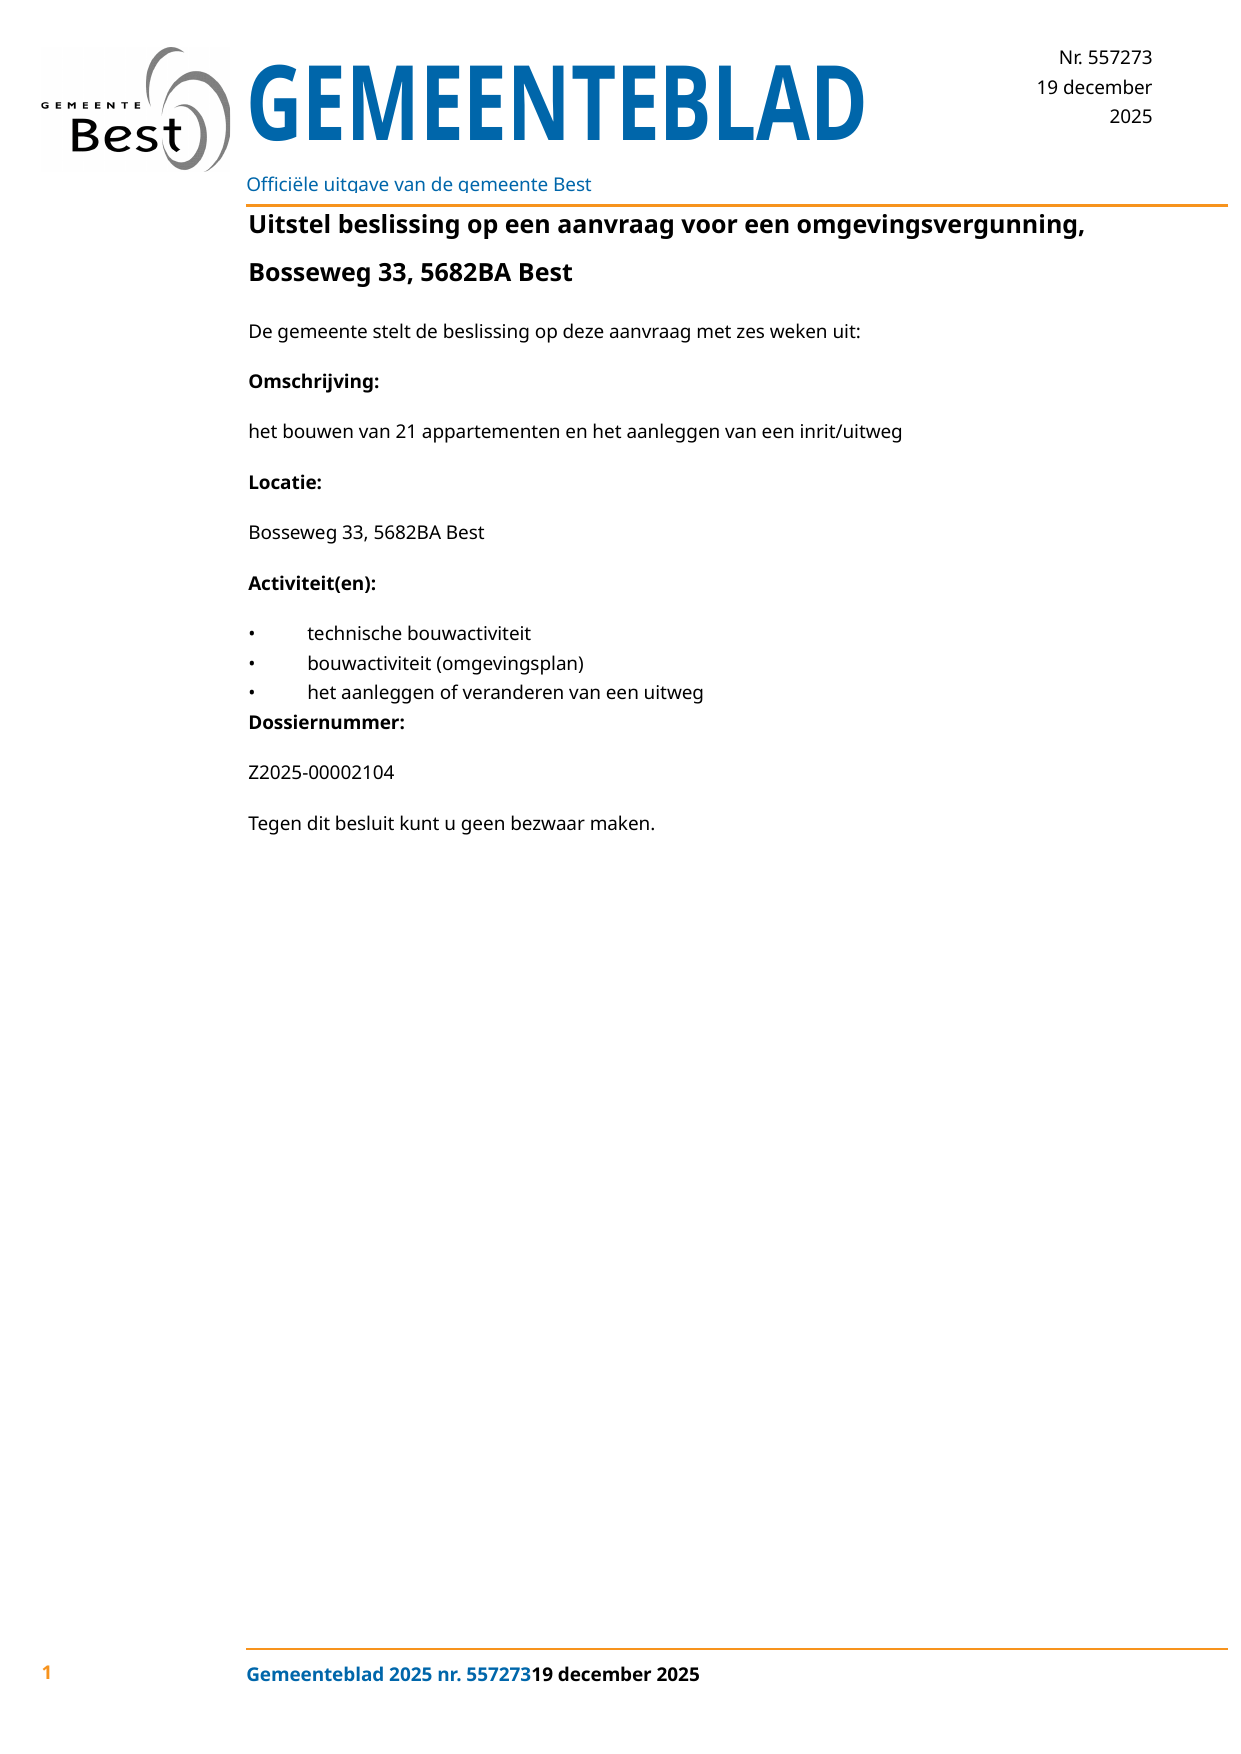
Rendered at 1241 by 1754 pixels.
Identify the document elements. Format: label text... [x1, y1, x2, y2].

list bouwactiviteit (omgevingsplan) [248, 650, 1152, 676]
text Bosseweg 33, 5682BA Best [248, 519, 1152, 545]
text Dossiernummer: [248, 709, 1152, 735]
text Uitstel beslissing op een aanvraag voor een omgevingsvergunning, Bosseweg 33, 5682BA Best [248, 207, 1152, 288]
text het bouwen van 21 appartementen en het aanleggen van een inrit/uitweg [248, 419, 1152, 444]
list technische bouwactiviteit [248, 620, 1152, 646]
text De gemeente stelt de beslissing op deze aanvraag met zes weken uit: [248, 318, 1152, 344]
text Z2025-00002104 [248, 759, 1152, 785]
text Locatie: [248, 469, 1152, 495]
text Tegen dit besluit kunt u geen bezwaar maken. [248, 810, 1152, 836]
text Activiteit(en): [248, 570, 1152, 596]
text Omschrijving: [248, 368, 1152, 394]
list het aanleggen of veranderen van een uitweg [248, 679, 1152, 705]
picture [41, 47, 231, 172]
